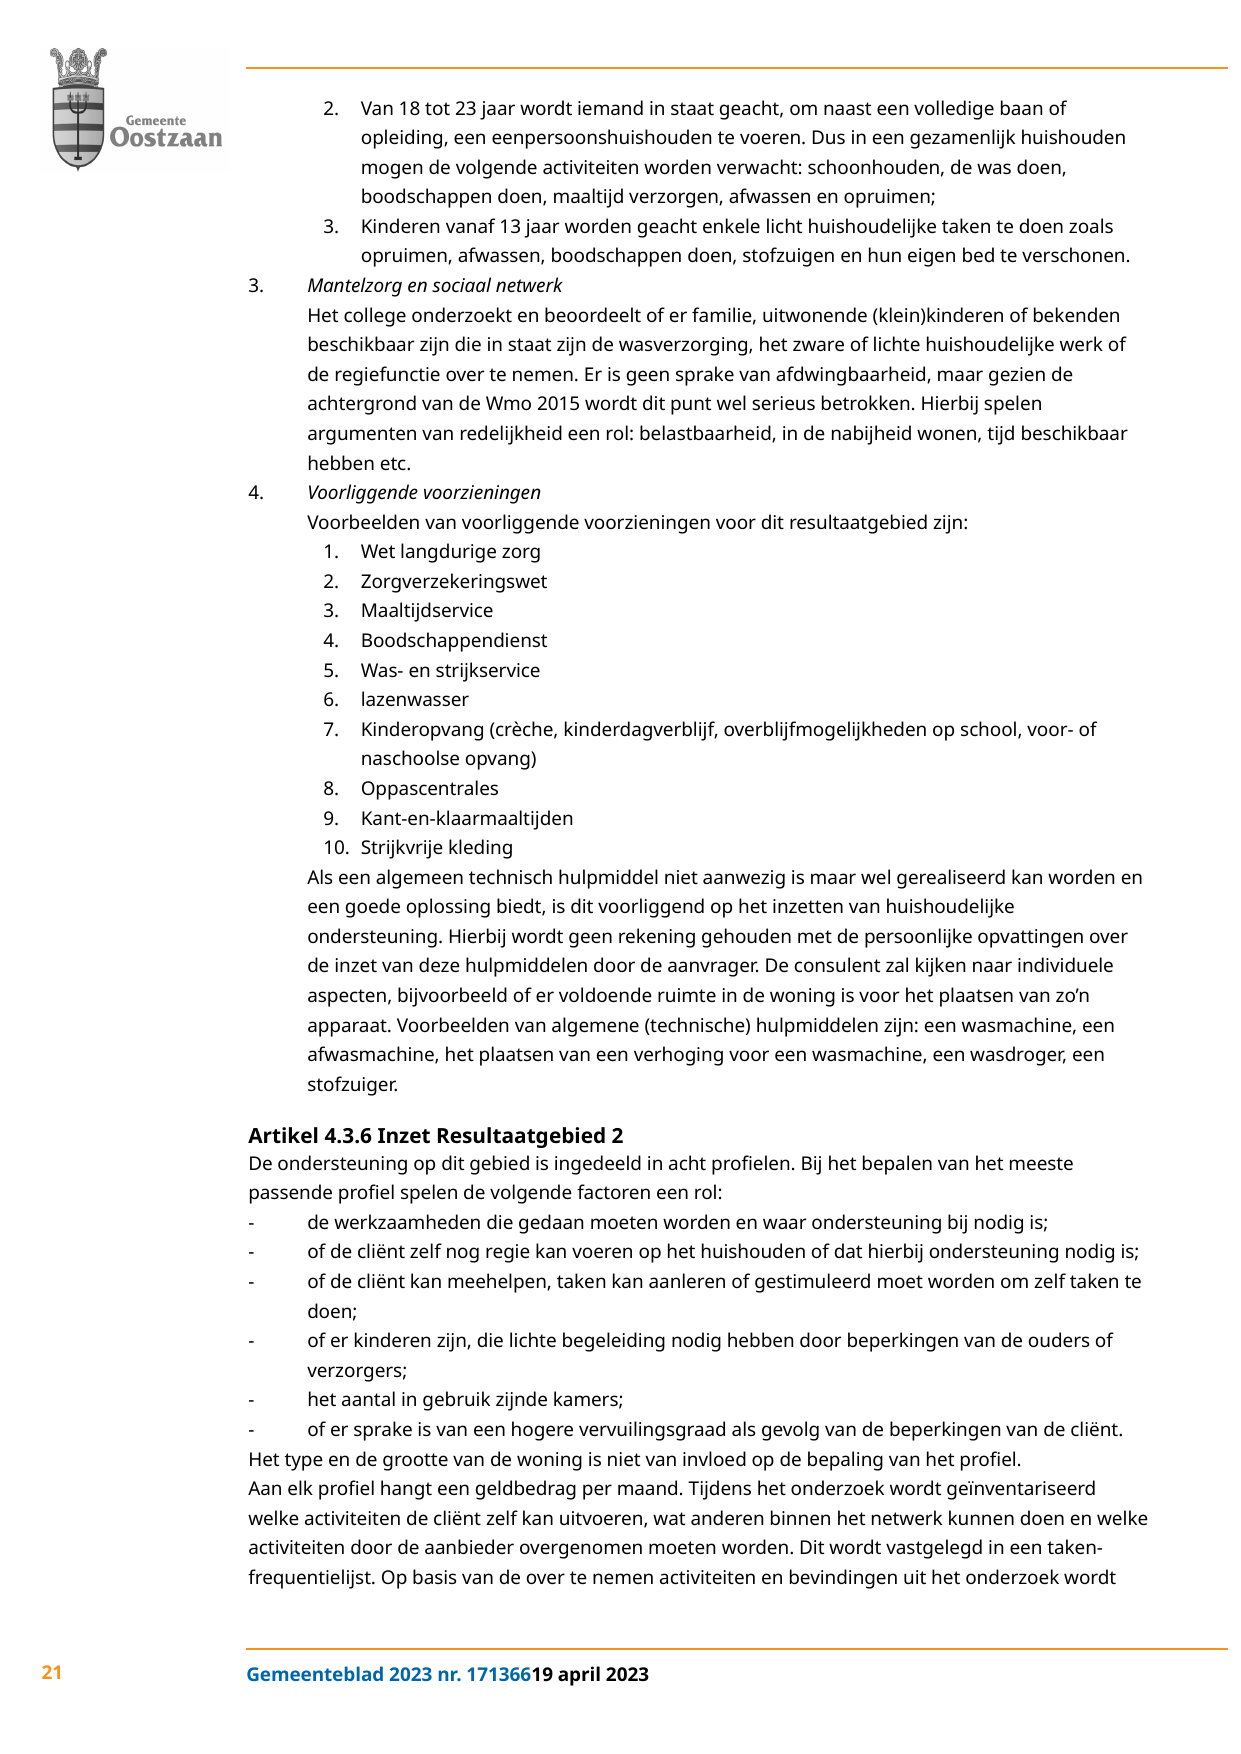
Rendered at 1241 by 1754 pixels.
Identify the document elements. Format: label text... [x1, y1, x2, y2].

list of er sprake is van een hogere vervuilingsgraad als gevolg van de beperkingen van de cliënt. [248, 1416, 1152, 1442]
list de werkzaamheden die gedaan moeten worden en waar ondersteuning bij nodig is; [248, 1209, 1152, 1235]
list of er kinderen zijn, die lichte begeleiding nodig hebben door beperkingen van de ouders of verzorgers; [248, 1327, 1152, 1383]
list Zorgverzekeringswet [323, 568, 1152, 594]
list het aantal in gebruik zijnde kamers; [248, 1387, 1152, 1412]
text Het type en de grootte van de woning is niet van invloed op de bepaling van het profiel. [248, 1446, 1152, 1471]
list Kinderen vanaf 13 jaar worden geacht enkele licht huishoudelijke taken te doen zoals opruimen, afwassen, boodschappen doen, stofzuigen en hun eigen bed te verschonen. [323, 213, 1152, 268]
list Van 18 tot 23 jaar wordt iemand in staat geacht, om naast een volledige baan of opleiding, een eenpersoonshuishouden te voeren. Dus in een gezamenlijk huishouden mogen de volgende activiteiten worden verwacht: schoonhouden, de was doen, boodschappen doen, maaltijd verzorgen, afwassen en opruimen; [323, 95, 1152, 209]
list of de cliënt zelf nog regie kan voeren op het huishouden of dat hierbij ondersteuning nodig is; [248, 1239, 1152, 1264]
picture [41, 47, 231, 172]
list Als een algemeen technisch hulpmiddel niet aanwezig is maar wel gerealiseerd kan worden en een goede oplossing biedt, is dit voorliggend op het inzetten van huishoudelijke ondersteuning. Hierbij wordt geen rekening gehouden met de persoonlijke opvattingen over de inzet van deze hulpmiddelen door de aanvrager. De consulent zal kijken naar individuele aspecten, bijvoorbeeld of er voldoende ruimte in de woning is voor het plaatsen van zo’n apparaat. Voorbeelden van algemene (technische) hulpmiddelen zijn: een wasmachine, een afwasmachine, het plaatsen van een verhoging voor een wasmachine, een wasdroger, een stofzuiger. [248, 864, 1152, 1097]
list Mantelzorg en sociaal netwerk [248, 272, 1152, 298]
list Kant-en-klaarmaaltijden [323, 805, 1152, 831]
list Maaltijdservice [323, 598, 1152, 623]
list of de cliënt kan meehelpen, taken kan aanleren of gestimuleerd moet worden om zelf taken te doen; [248, 1268, 1152, 1323]
list Het college onderzoekt en beoordeelt of er familie, uitwonende (klein)kinderen of bekenden beschikbaar zijn die in staat zijn de wasverzorging, het zware of lichte huishoudelijke werk of de regiefunctie over te nemen. Er is geen sprake van afdwingbaarheid, maar gezien de achtergrond van de Wmo 2015 wordt dit punt wel serieus betrokken. Hierbij spelen argumenten van redelijkheid een rol: belastbaarheid, in de nabijheid wonen, tijd beschikbaar hebben etc. [248, 302, 1152, 476]
text Aan elk profiel hangt een geldbedrag per maand. Tijdens het onderzoek wordt geïnventariseerd welke activiteiten de cliënt zelf kan uitvoeren, wat anderen binnen het netwerk kunnen doen en welke activiteiten door de aanbieder overgenomen moeten worden. Dit wordt vastgelegd in een taken-frequentielijst. Op basis van de over te nemen activiteiten en bevindingen uit het onderzoek wordt [248, 1475, 1152, 1590]
list Voorliggende voorzieningen [248, 479, 1152, 505]
list Wet langdurige zorg [323, 538, 1152, 564]
list Oppascentrales [323, 775, 1152, 801]
list Voorbeelden van voorliggende voorzieningen voor dit resultaatgebied zijn: [248, 509, 1152, 535]
list Strijkvrije kleding [323, 834, 1152, 860]
text Artikel 4.3.6 Inzet Resultaatgebied 2 [248, 1121, 1152, 1150]
list lazenwasser [323, 686, 1152, 712]
text De ondersteuning op dit gebied is ingedeeld in acht profielen. Bij het bepalen van het meeste passende profiel spelen de volgende factoren een rol: [248, 1150, 1152, 1205]
list Boodschappendienst [323, 627, 1152, 653]
list Was- en strijkservice [323, 657, 1152, 683]
list Kinderopvang (crèche, kinderdagverblijf, overblijfmogelijkheden op school, voor- of naschoolse opvang) [323, 716, 1152, 771]
